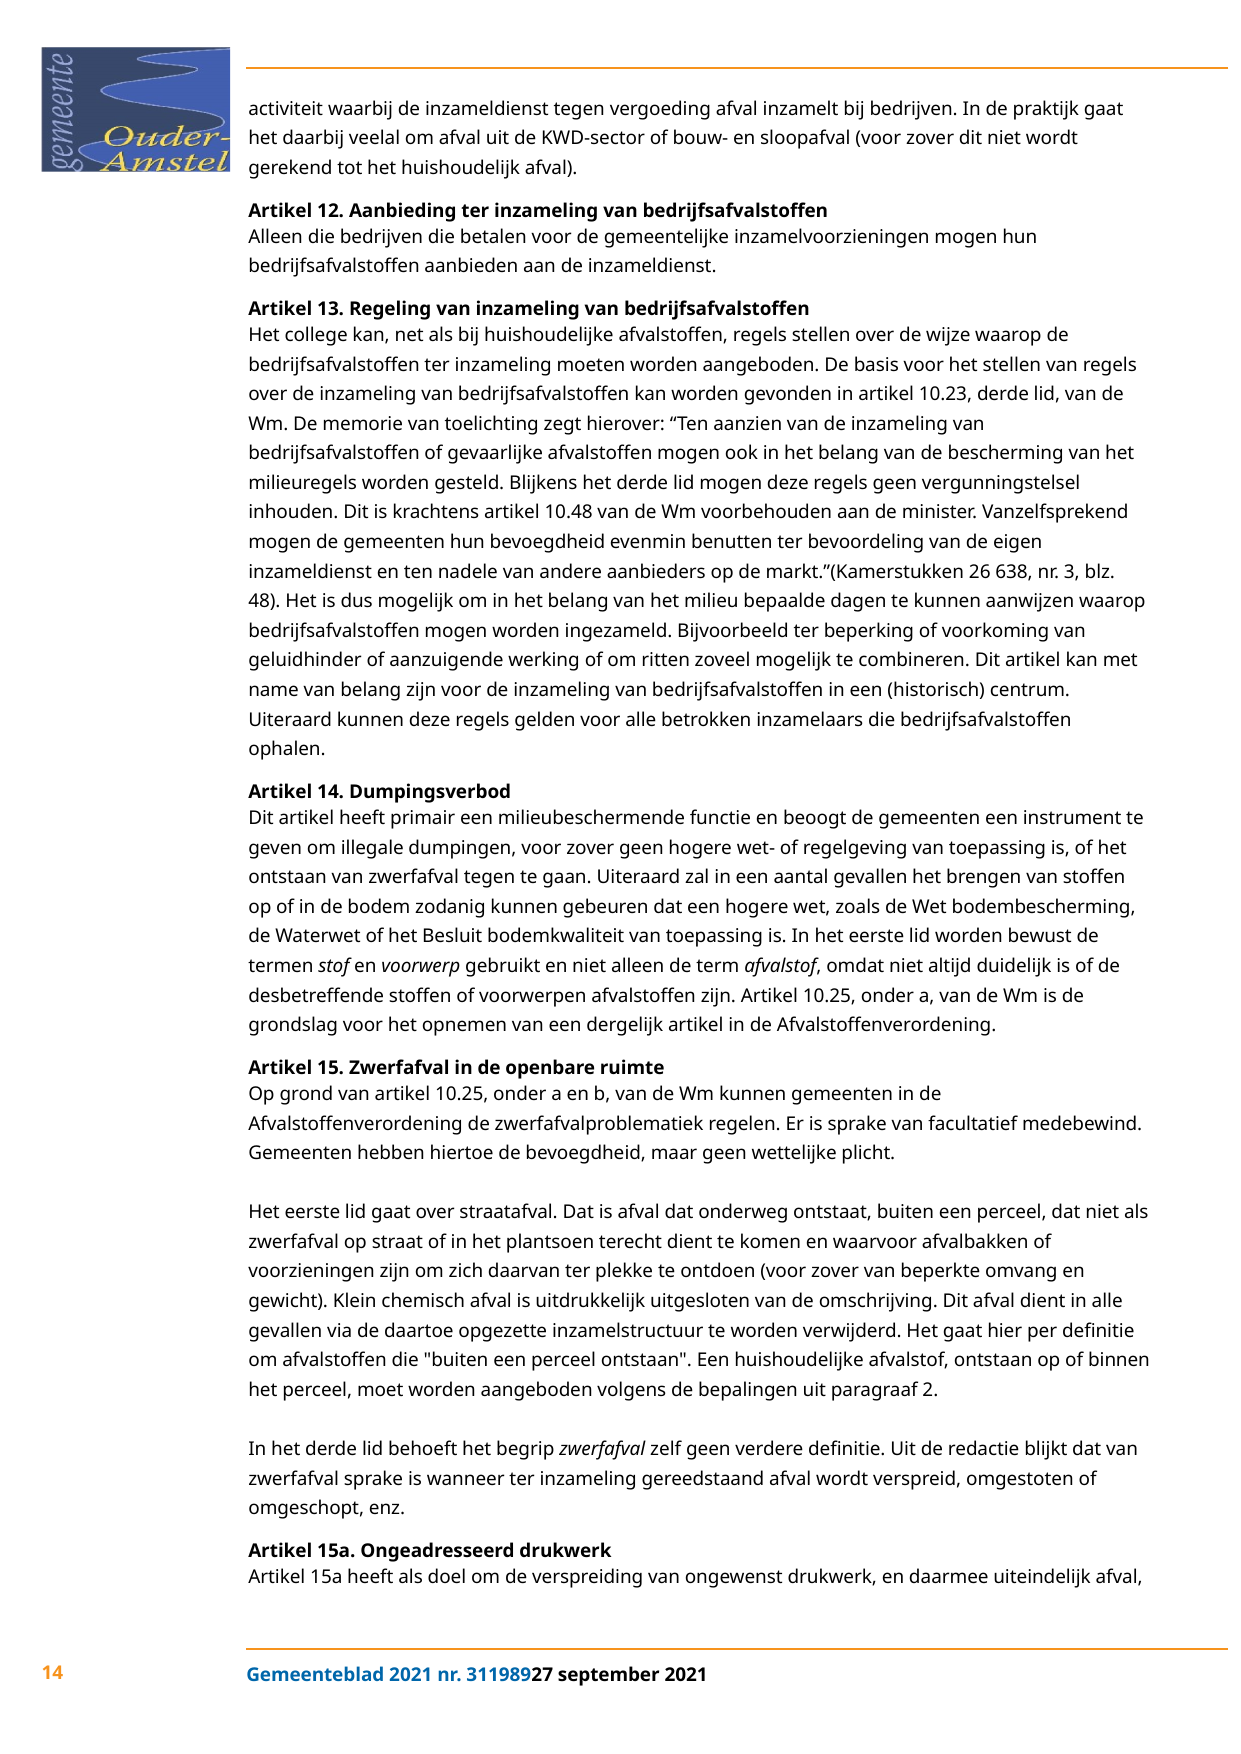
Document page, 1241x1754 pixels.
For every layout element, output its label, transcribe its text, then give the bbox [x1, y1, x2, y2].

text Artikel 13. Regeling van inzameling van bedrijfsafvalstoffen [248, 296, 1152, 321]
text Artikel 15a. Ongeadresseerd drukwerk [248, 1537, 1152, 1563]
text Artikel 15. Zwerfafval in de openbare ruimte [248, 1054, 1152, 1080]
text In het derde lid behoeft het begrip zwerfafval zelf geen verdere definitie. Uit de redactie blijkt dat van zwerfafval sprake is wanneer ter inzameling gereedstaand afval wordt verspreid, omgestoten of omgeschopt, enz. [248, 1435, 1152, 1520]
picture [41, 47, 231, 172]
text Artikel 14. Dumpingsverbod [248, 778, 1152, 804]
text Op grond van artikel 10.25, onder a en b, van de Wm kunnen gemeenten in de Afvalstoffenverordening de zwerfafvalproblematiek regelen. Er is sprake van facultatief medebewind. Gemeenten hebben hiertoe de bevoegdheid, maar geen wettelijke plicht. [248, 1080, 1152, 1165]
text Het eerste lid gaat over straatafval. Dat is afval dat onderweg ontstaat, buiten een perceel, dat niet als zwerfafval op straat of in het plantsoen terecht dient te komen en waarvoor afvalbakken of voorzieningen zijn om zich daarvan ter plekke te ontdoen (voor zover van beperkte omvang en gewicht). Klein chemisch afval is uitdrukkelijk uitgesloten van de omschrijving. Dit afval dient in alle gevallen via de daartoe opgezette inzamelstructuur te worden verwijderd. Het gaat hier per definitie om afvalstoffen die "buiten een perceel ontstaan". Een huishoudelijke afvalstof, ontstaan op of binnen het perceel, moet worden aangeboden volgens de bepalingen uit paragraaf 2. [248, 1198, 1152, 1402]
text Dit artikel heeft primair een milieubeschermende functie en beoogt de gemeenten een instrument te geven om illegale dumpingen, voor zover geen hogere wet- of regelgeving van toepassing is, of het ontstaan van zwerfafval tegen te gaan. Uiteraard zal in een aantal gevallen het brengen van stoffen op of in de bodem zodanig kunnen gebeuren dat een hogere wet, zoals de Wet bodembescherming, de Waterwet of het Besluit bodemkwaliteit van toepassing is. In het eerste lid worden bewust de termen stof en voorwerp gebruikt en niet alleen de term afvalstof, omdat niet altijd duidelijk is of de desbetreffende stoffen of voorwerpen afvalstoffen zijn. Artikel 10.25, onder a, van de Wm is de grondslag voor het opnemen van een dergelijk artikel in de Afvalstoffenverordening. [248, 804, 1152, 1037]
text Het college kan, net als bij huishoudelijke afvalstoffen, regels stellen over de wijze waarop de bedrijfsafvalstoffen ter inzameling moeten worden aangeboden. De basis voor het stellen van regels over de inzameling van bedrijfsafvalstoffen kan worden gevonden in artikel 10.23, derde lid, van de Wm. De memorie van toelichting zegt hierover: “Ten aanzien van de inzameling van bedrijfsafvalstoffen of gevaarlijke afvalstoffen mogen ook in het belang van de bescherming van het milieuregels worden gesteld. Blijkens het derde lid mogen deze regels geen vergunningstelsel inhouden. Dit is krachtens artikel 10.48 van de Wm voorbehouden aan de minister. Vanzelfsprekend mogen de gemeenten hun bevoegdheid evenmin benutten ter bevoordeling van de eigen inzameldienst en ten nadele van andere aanbieders op de markt.”(Kamerstukken 26 638, nr. 3, blz. 48). Het is dus mogelijk om in het belang van het milieu bepaalde dagen te kunnen aanwijzen waarop bedrijfsafvalstoffen mogen worden ingezameld. Bijvoorbeeld ter beperking of voorkoming van geluidhinder of aanzuigende werking of om ritten zoveel mogelijk te combineren. Dit artikel kan met name van belang zijn voor de inzameling van bedrijfsafvalstoffen in een (historisch) centrum. Uiteraard kunnen deze regels gelden voor alle betrokken inzamelaars die bedrijfsafvalstoffen ophalen. [248, 321, 1152, 761]
text Artikel 12. Aanbieding ter inzameling van bedrijfsafvalstoffen [248, 197, 1152, 223]
text Artikel 15a heeft als doel om de verspreiding van ongewenst drukwerk, en daarmee uiteindelijk afval, [248, 1563, 1152, 1589]
text Alleen die bedrijven die betalen voor de gemeentelijke inzamelvoorzieningen mogen hun bedrijfsafvalstoffen aanbieden aan de inzameldienst. [248, 223, 1152, 278]
text activiteit waarbij de inzameldienst tegen vergoeding afval inzamelt bij bedrijven. In de praktijk gaat het daarbij veelal om afval uit de KWD-sector of bouw- en sloopafval (voor zover dit niet wordt gerekend tot het huishoudelijk afval). [248, 95, 1152, 180]
